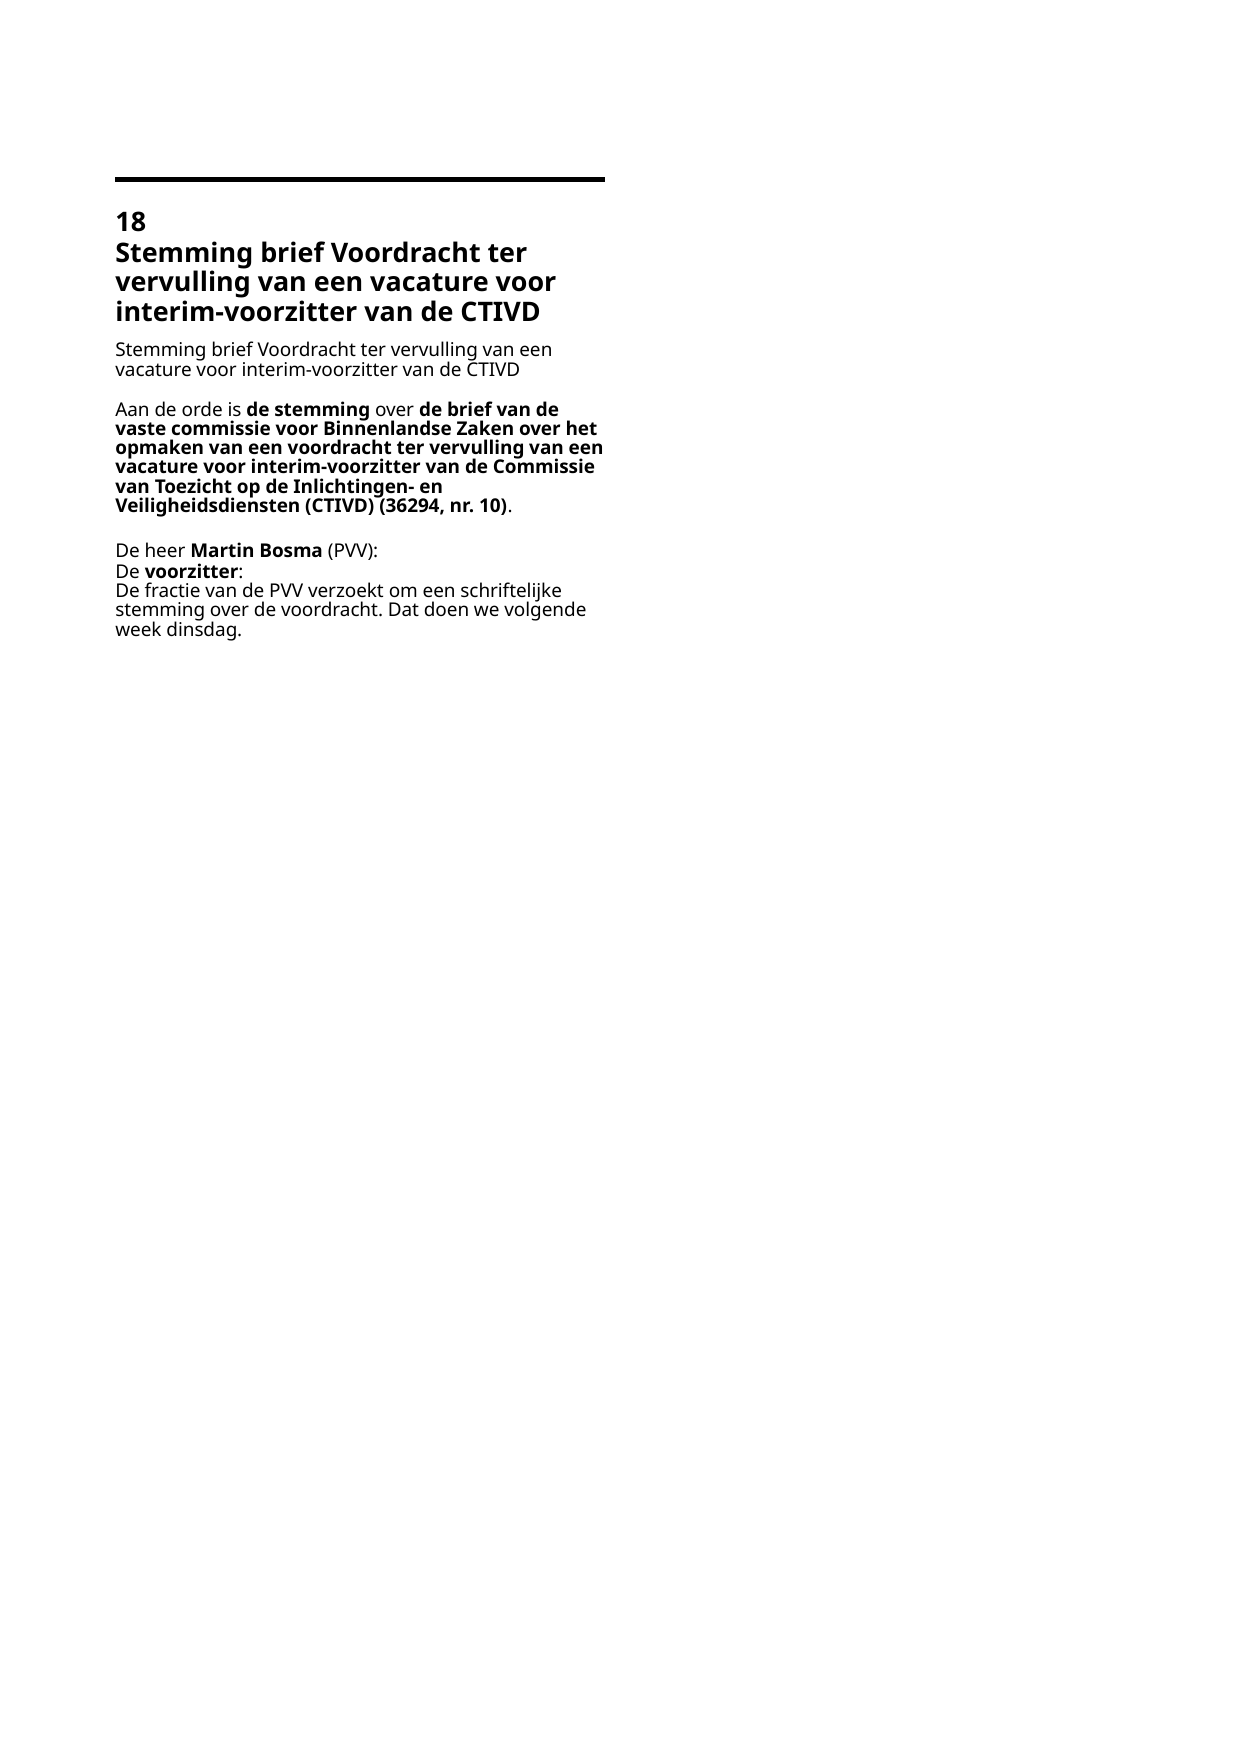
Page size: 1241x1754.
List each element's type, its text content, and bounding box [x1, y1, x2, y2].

text Aan de orde is de stemming over de brief van de vaste commissie voor Binnenlandse Zaken over het opmaken van een voordracht ter vervulling van een vacature voor interim-voorzitter van de Commissie van Toezicht op de Inlichtingen- en Veiligheidsdiensten (CTIVD) (36294, nr. 10). [115, 401, 605, 516]
text Stemming brief Voordracht ter vervulling van een vacature voor interim-voorzitter van de CTIVD [115, 341, 605, 380]
text Stemming brief Voordracht ter vervulling van een vacature voor interim-voorzitter van de CTIVD [115, 239, 605, 341]
text 18 [115, 203, 605, 239]
text De heer Martin Bosma (PVV): [115, 537, 605, 563]
text De voorzitter: [115, 563, 605, 582]
text De fractie van de PVV verzoekt om een schriftelijke stemming over de voordracht. Dat doen we volgende week dinsdag. [115, 582, 605, 640]
